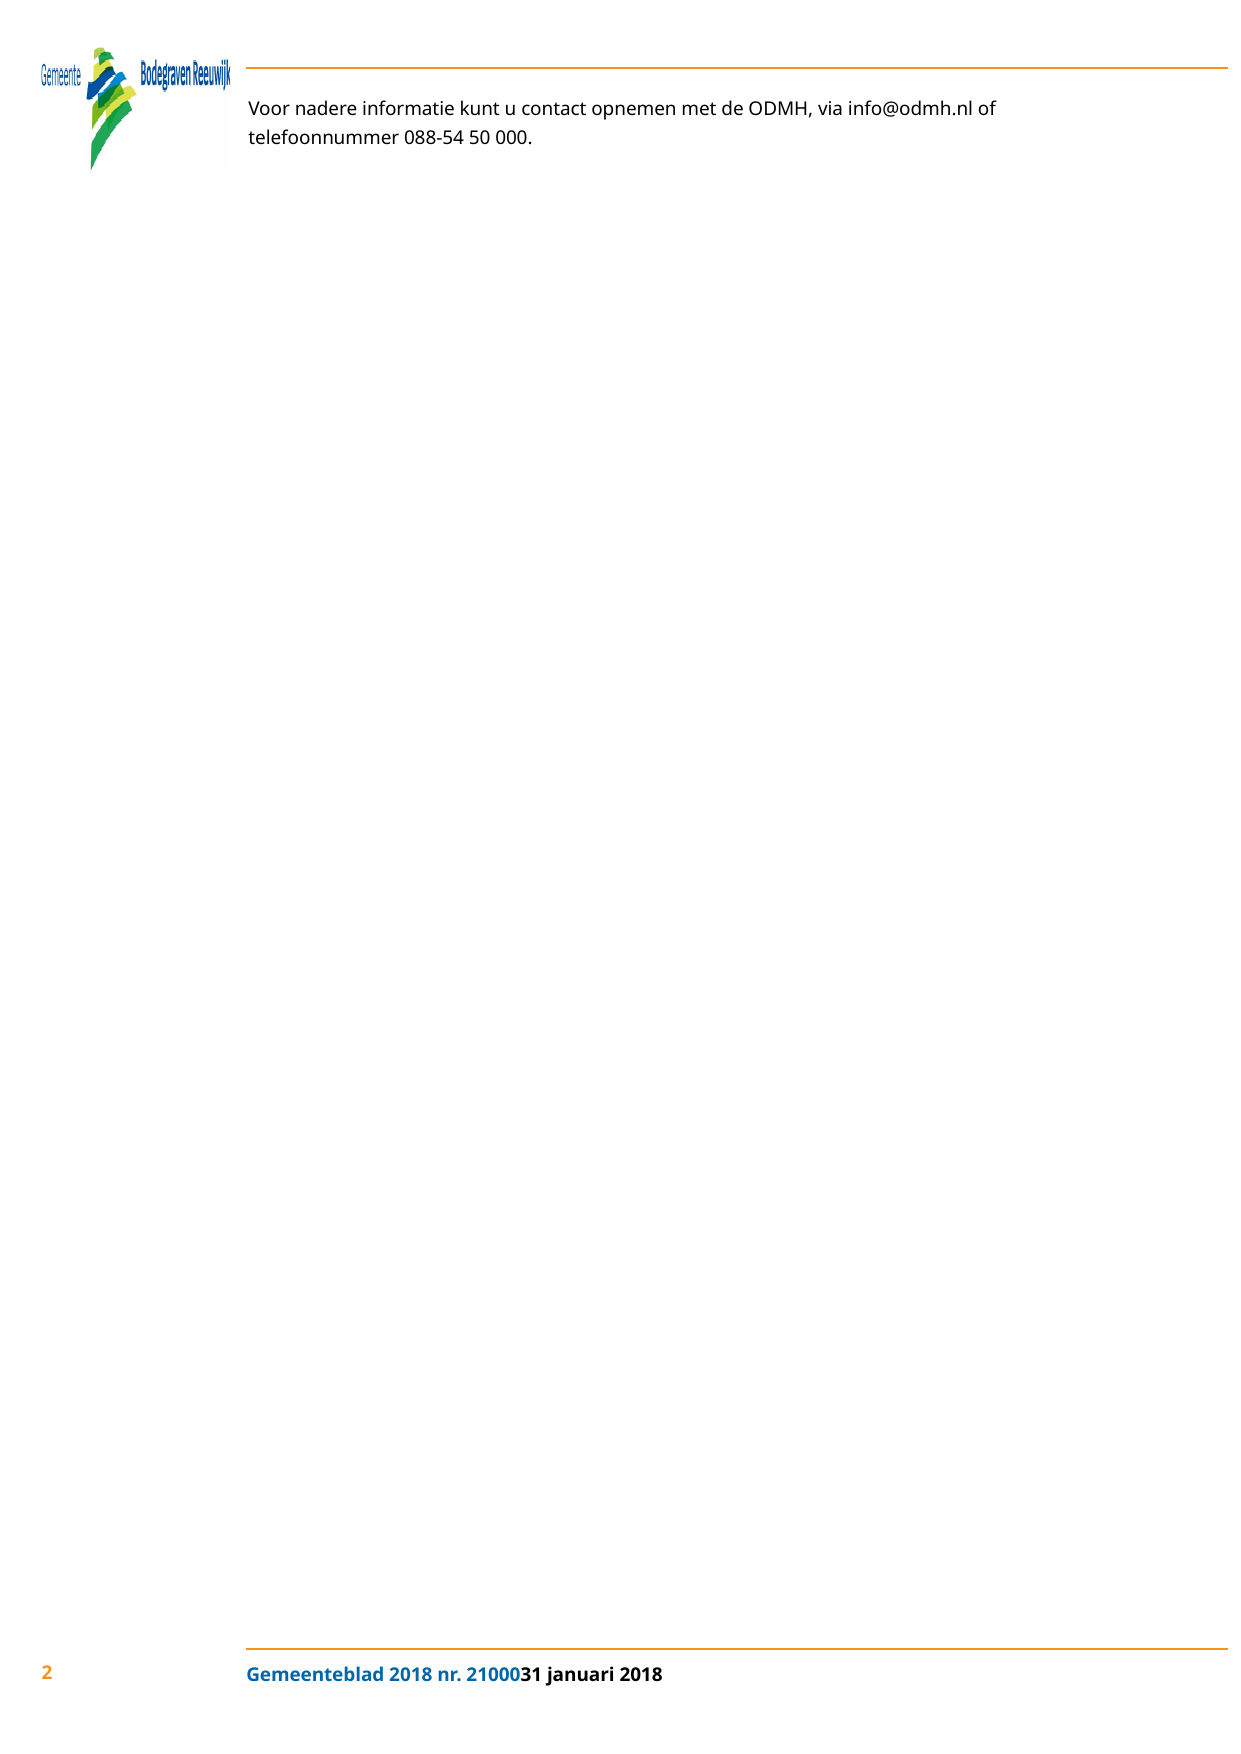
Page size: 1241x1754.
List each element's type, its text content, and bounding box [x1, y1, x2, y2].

text Voor nadere informatie kunt u contact opnemen met de ODMH, via info@odmh.nl of telefoonnummer 088-54 50 000. [248, 95, 1152, 150]
picture [41, 47, 231, 172]
